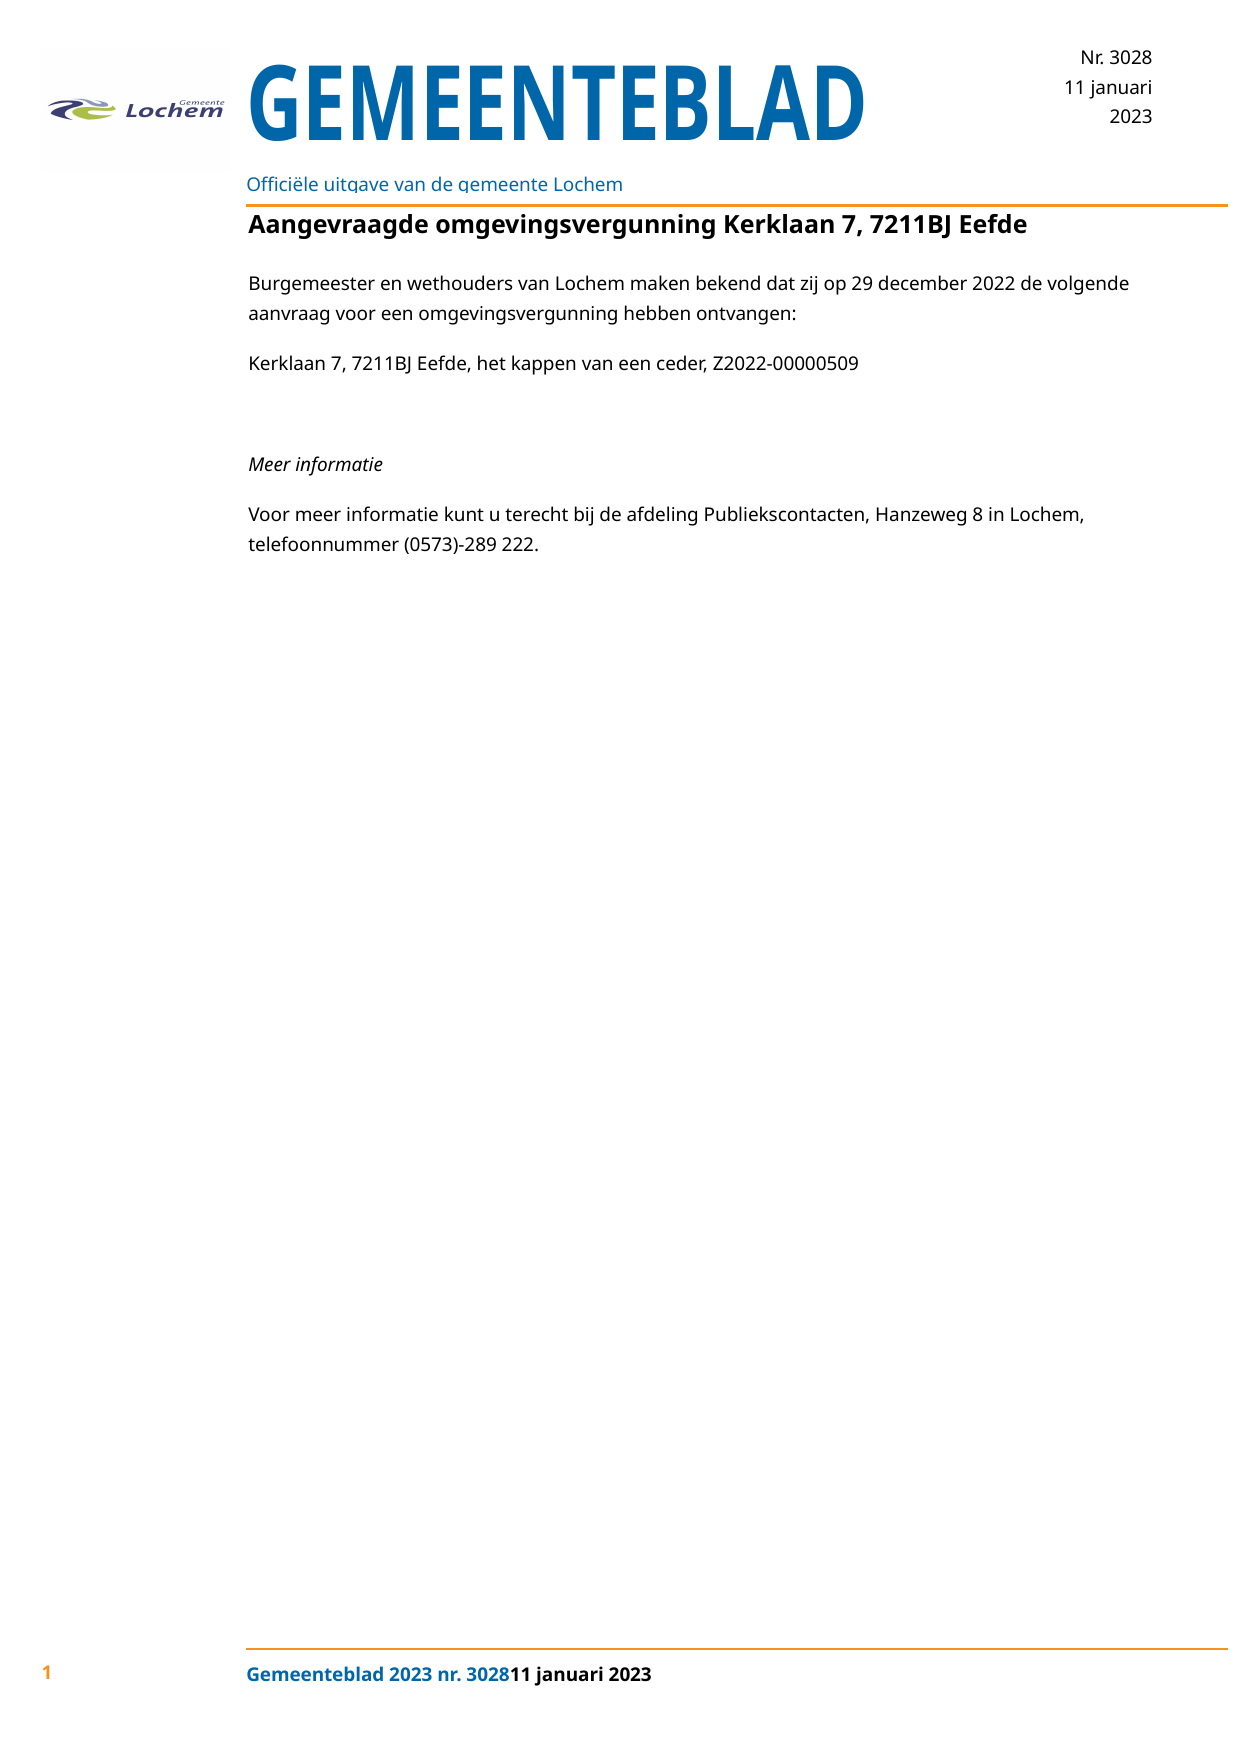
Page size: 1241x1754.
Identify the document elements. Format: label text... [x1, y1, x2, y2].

text Aangevraagde omgevingsvergunning Kerklaan 7, 7211BJ Eefde [248, 207, 1152, 241]
text Voor meer informatie kunt u terecht bij de afdeling Publiekscontacten, Hanzeweg 8 in Lochem, telefoonnummer (0573)-289 222. [248, 502, 1152, 557]
picture [41, 47, 231, 172]
text Meer informatie [248, 451, 1152, 477]
text Burgemeester en wethouders van Lochem maken bekend dat zij op 29 december 2022 de volgende aanvraag voor een omgevingsvergunning hebben ontvangen: [248, 270, 1152, 326]
text Kerklaan 7, 7211BJ Eefde, het kappen van een ceder, Z2022-00000509 [248, 350, 1152, 376]
